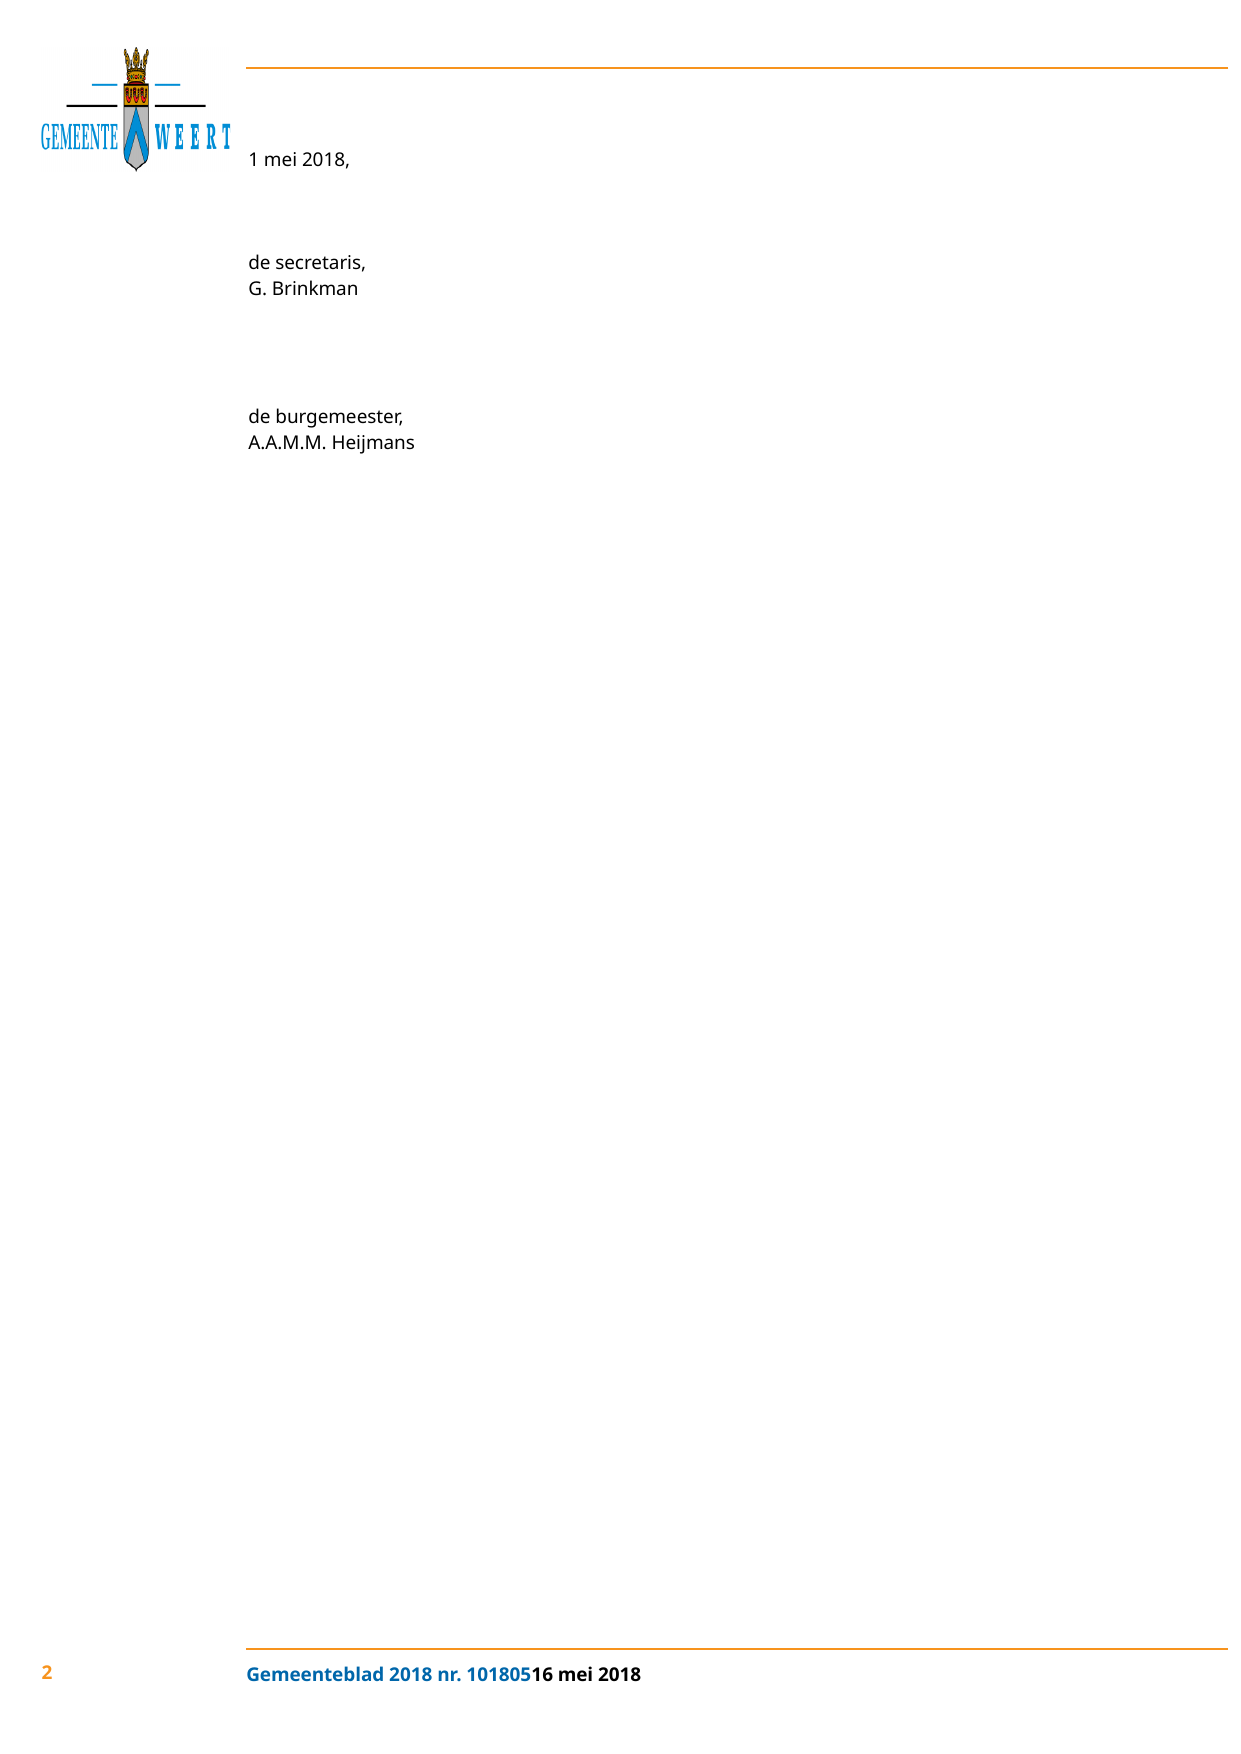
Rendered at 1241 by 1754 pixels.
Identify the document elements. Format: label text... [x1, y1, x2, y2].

text de secretaris, [248, 249, 1152, 275]
text de burgemeester, [248, 403, 1152, 429]
picture [41, 47, 231, 172]
text G. Brinkman [248, 275, 1152, 301]
text A.A.M.M. Heijmans [248, 429, 1152, 455]
text 1 mei 2018, [248, 146, 1152, 172]
